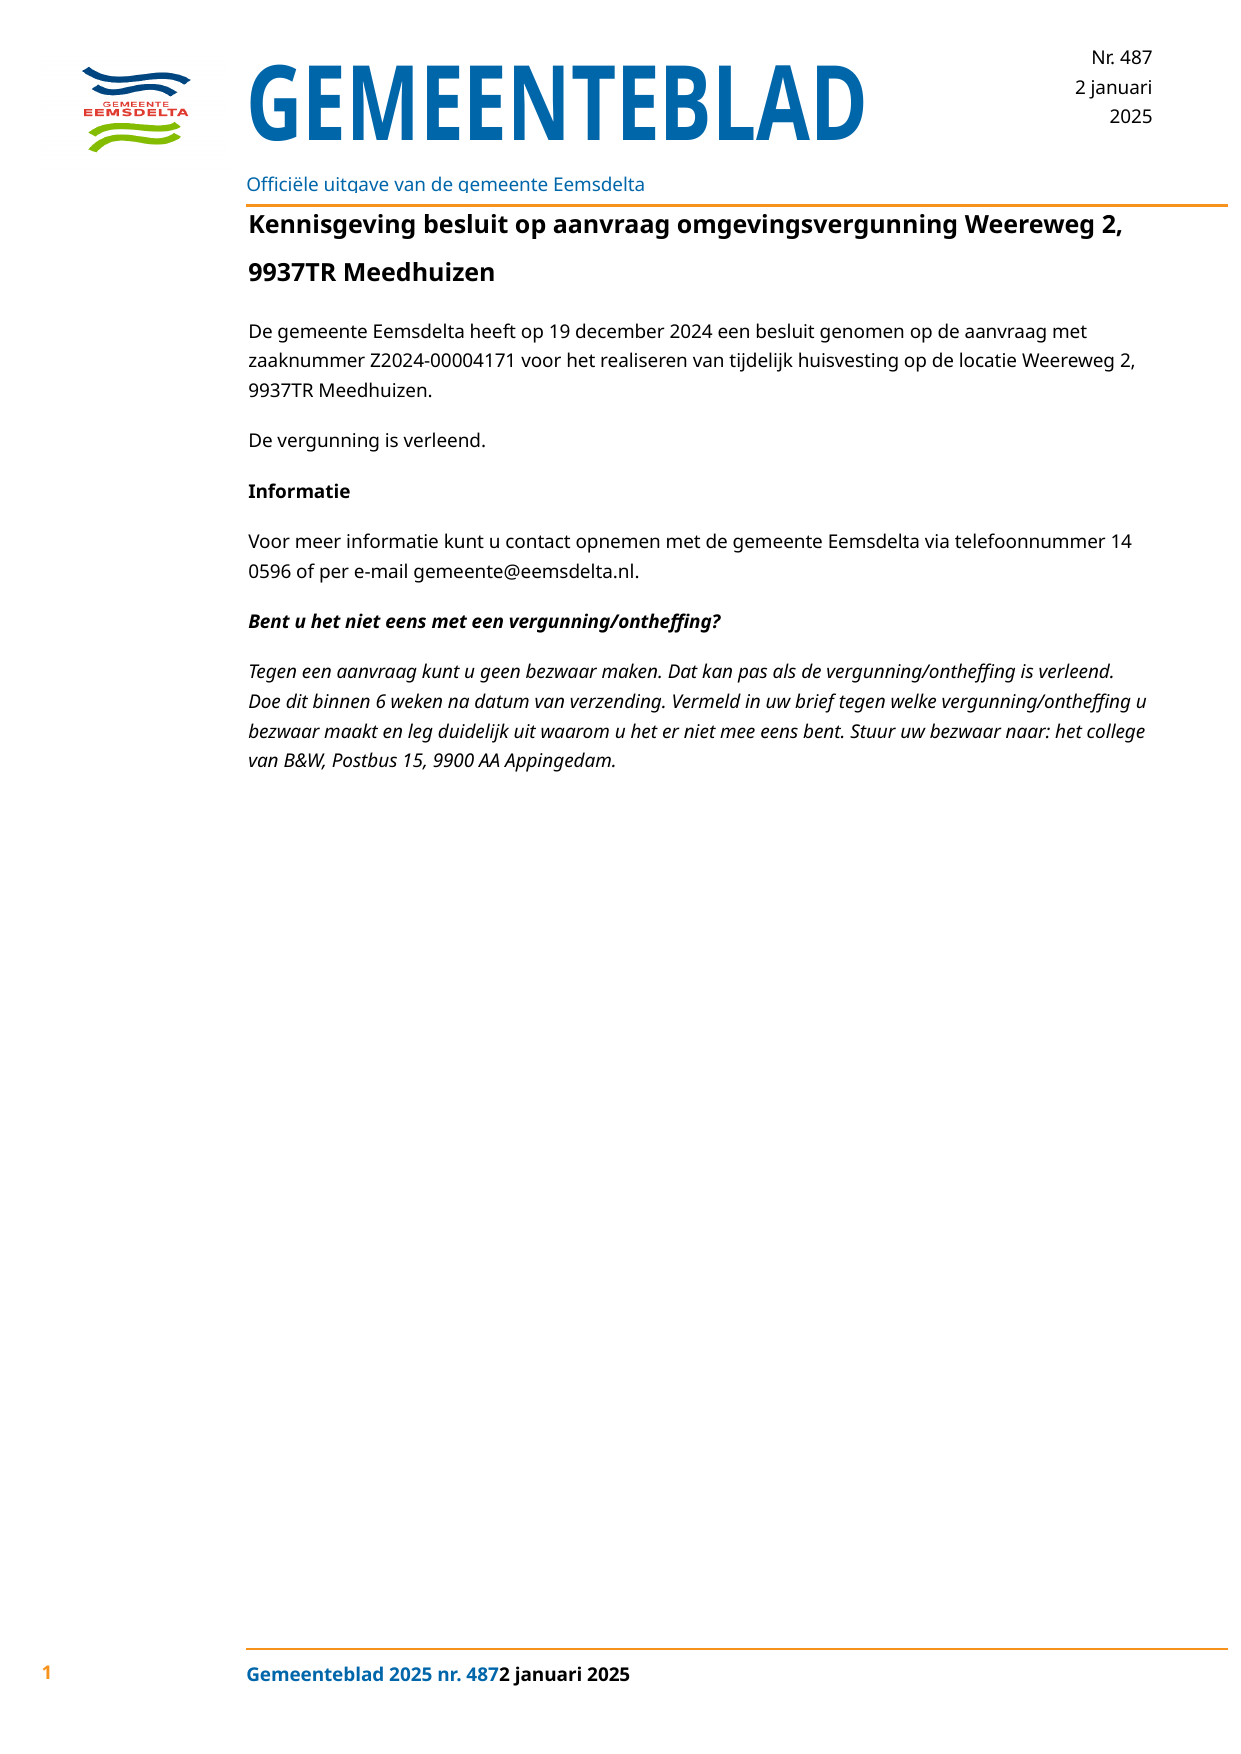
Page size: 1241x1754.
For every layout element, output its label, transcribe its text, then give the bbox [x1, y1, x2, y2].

text De vergunning is verleend. [248, 427, 1152, 453]
text Voor meer informatie kunt u contact opnemen met de gemeente Eemsdelta via telefoonnummer 14 0596 of per e-mail gemeente@eemsdelta.nl. [248, 528, 1152, 584]
picture [41, 47, 231, 172]
text De gemeente Eemsdelta heeft op 19 december 2024 een besluit genomen op de aanvraag met zaaknummer Z2024-00004171 voor het realiseren van tijdelijk huisvesting op de locatie Weereweg 2, 9937TR Meedhuizen. [248, 318, 1152, 403]
text Bent u het niet eens met een vergunning/ontheffing? [248, 608, 1152, 634]
text Kennisgeving besluit op aanvraag omgevingsvergunning Weereweg 2, 9937TR Meedhuizen [248, 207, 1152, 288]
text Tegen een aanvraag kunt u geen bezwaar maken. Dat kan pas als de vergunning/ontheffing is verleend. Doe dit binnen 6 weken na datum van verzending. Vermeld in uw brief tegen welke vergunning/ontheffing u bezwaar maakt en leg duidelijk uit waarom u het er niet mee eens bent. Stuur uw bezwaar naar: het college van B&W, Postbus 15, 9900 AA Appingedam. [248, 659, 1152, 773]
text Informatie [248, 478, 1152, 504]
